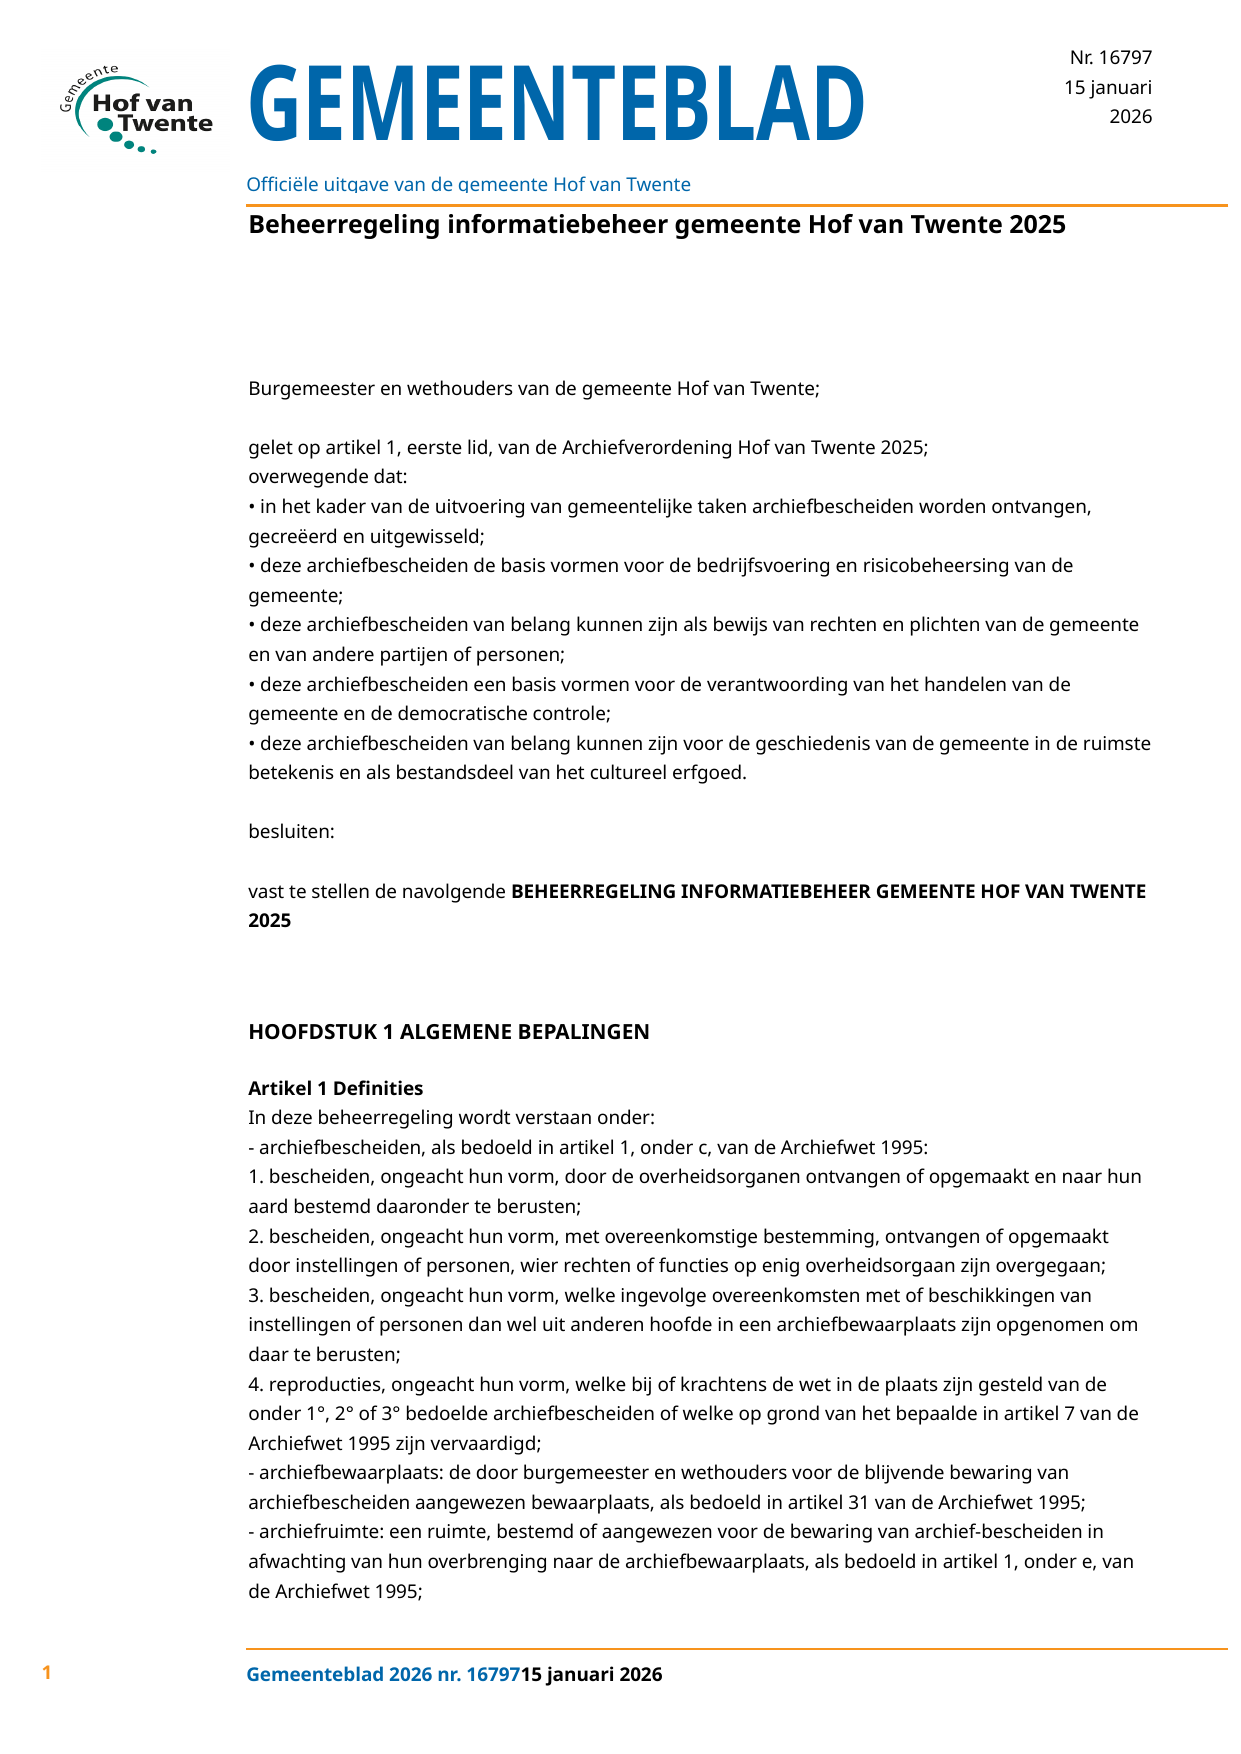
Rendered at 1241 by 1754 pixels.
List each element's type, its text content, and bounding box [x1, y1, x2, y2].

text HOOFDSTUK 1 ALGEMENE BEPALINGEN [248, 1017, 1152, 1045]
picture [41, 47, 231, 172]
text Beheerregeling informatiebeheer gemeente Hof van Twente 2025 [248, 207, 1152, 241]
text 1. bescheiden, ongeacht hun vorm, door de overheidsorganen ontvangen of opgemaakt en naar hun aard bestemd daaronder te berusten; [248, 1164, 1152, 1219]
text besluiten: [248, 819, 1152, 844]
text • deze archiefbescheiden de basis vormen voor de bedrijfsvoering en risicobeheersing van de gemeente; [248, 552, 1152, 608]
text - archiefbewaarplaats: de door burgemeester en wethouders voor de blijvende bewaring van archiefbescheiden aangewezen bewaarplaats, als bedoeld in artikel 31 van de Archiefwet 1995; [248, 1459, 1152, 1515]
text • in het kader van de uitvoering van gemeentelijke taken archiefbescheiden worden ontvangen, gecreëerd en uitgewisseld; [248, 493, 1152, 548]
text gelet op artikel 1, eerste lid, van de Archiefverordening Hof van Twente 2025; [248, 434, 1152, 460]
text • deze archiefbescheiden van belang kunnen zijn als bewijs van rechten en plichten van de gemeente en van andere partijen of personen; [248, 612, 1152, 667]
text - archiefbescheiden, als bedoeld in artikel 1, onder c, van de Archiefwet 1995: [248, 1134, 1152, 1160]
text Artikel 1 Definities [248, 1075, 1152, 1101]
text Burgemeester en wethouders van de gemeente Hof van Twente; [248, 375, 1152, 401]
text 4. reproducties, ongeacht hun vorm, welke bij of krachtens de wet in de plaats zijn gesteld van de onder 1°, 2° of 3° bedoelde archiefbescheiden of welke op grond van het bepaalde in artikel 7 van de Archiefwet 1995 zijn vervaardigd; [248, 1371, 1152, 1456]
text vast te stellen de navolgende BEHEERREGELING INFORMATIEBEHEER GEMEENTE HOF VAN TWENTE 2025 [248, 878, 1152, 933]
text 3. bescheiden, ongeacht hun vorm, welke ingevolge overeenkomsten met of beschikkingen van instellingen of personen dan wel uit anderen hoofde in een archiefbewaarplaats zijn opgenomen om daar te berusten; [248, 1282, 1152, 1367]
text • deze archiefbescheiden een basis vormen voor de verantwoording van het handelen van de gemeente en de democratische controle; [248, 671, 1152, 726]
text - archiefruimte: een ruimte, bestemd of aangewezen voor de bewaring van archief-bescheiden in afwachting van hun overbrenging naar de archiefbewaarplaats, als bedoeld in artikel 1, onder e, van de Archiefwet 1995; [248, 1519, 1152, 1604]
text • deze archiefbescheiden van belang kunnen zijn voor de geschiedenis van de gemeente in de ruimste betekenis en als bestandsdeel van het cultureel erfgoed. [248, 730, 1152, 785]
text 2. bescheiden, ongeacht hun vorm, met overeenkomstige bestemming, ontvangen of opgemaakt door instellingen of personen, wier rechten of functies op enig overheidsorgaan zijn overgegaan; [248, 1223, 1152, 1278]
text overwegende dat: [248, 464, 1152, 489]
text In deze beheerregeling wordt verstaan onder: [248, 1104, 1152, 1130]
